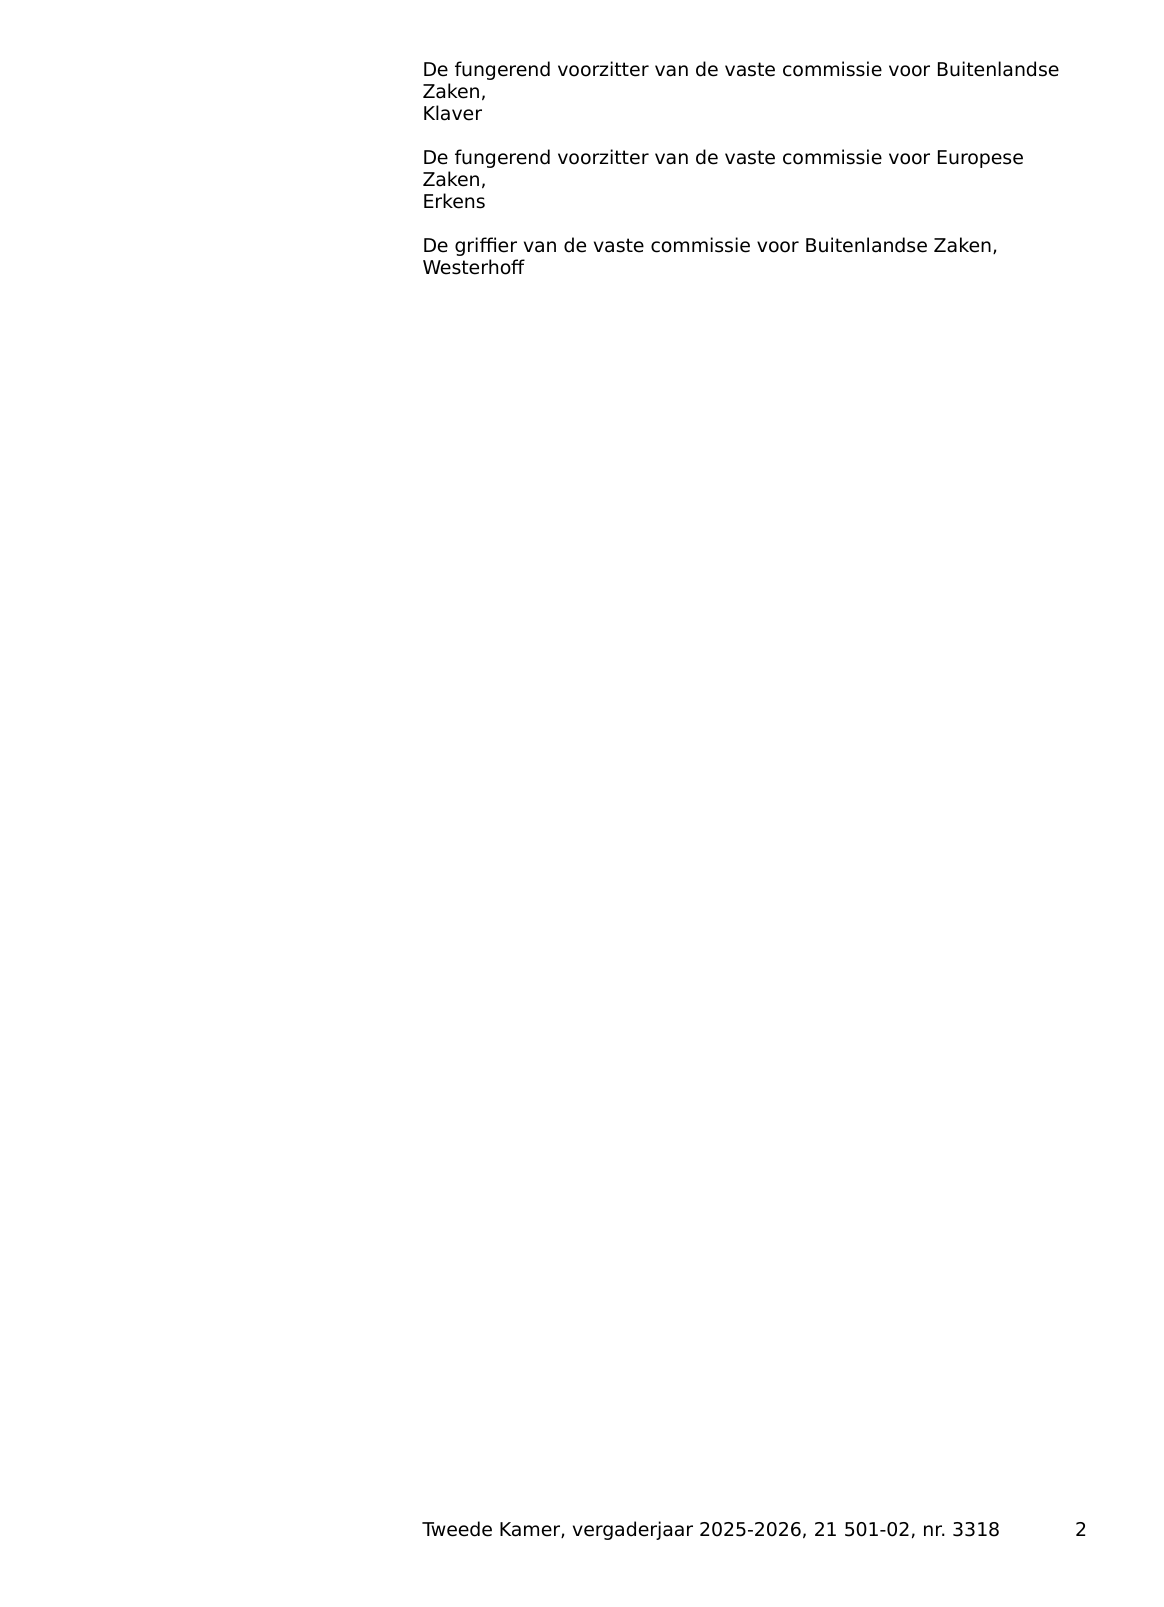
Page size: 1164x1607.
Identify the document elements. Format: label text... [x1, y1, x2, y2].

text De fungerend voorzitter van de vaste commissie voor Buitenlandse Zaken, Klaver [422, 59, 1087, 125]
text De griffier van de vaste commissie voor Buitenlandse Zaken, Westerhoff [422, 235, 1087, 279]
text De fungerend voorzitter van de vaste commissie voor Europese Zaken, Erkens [422, 147, 1087, 213]
